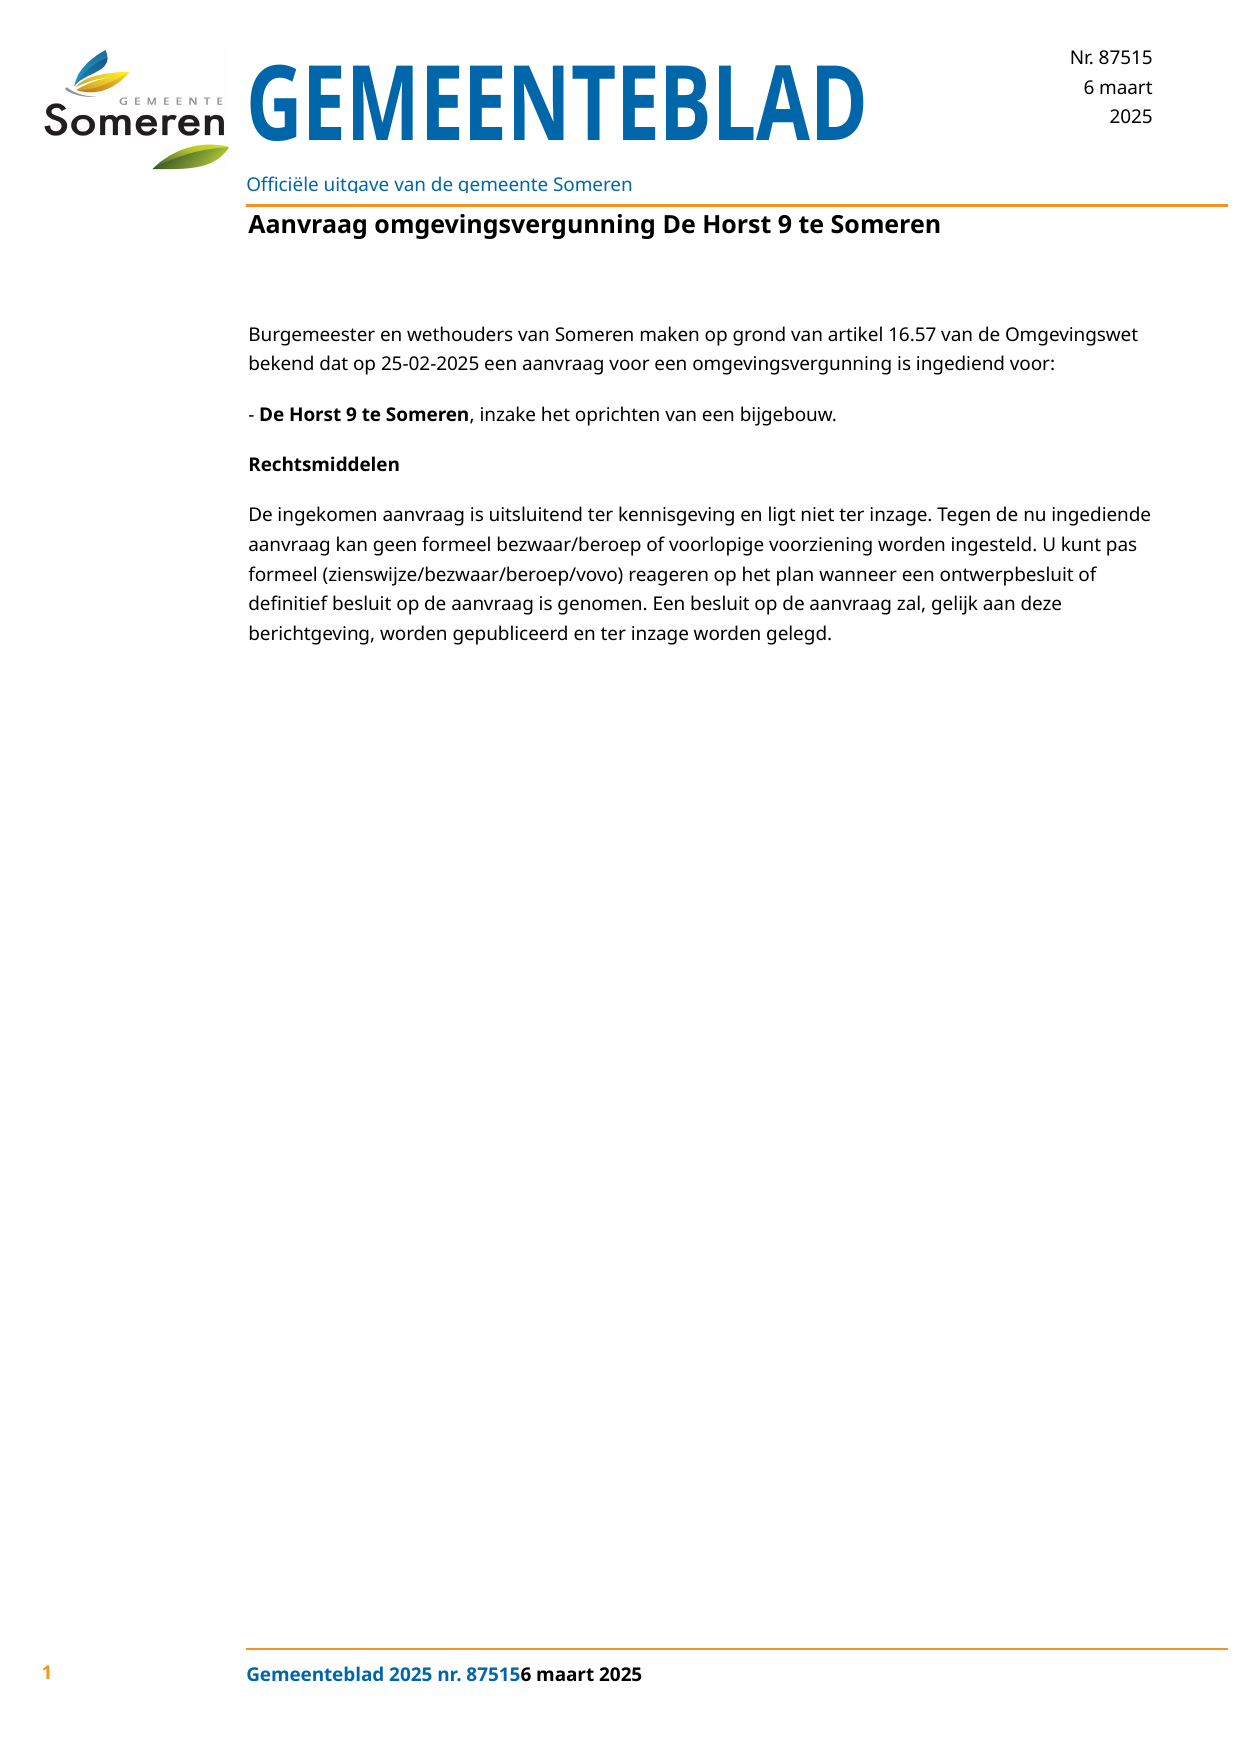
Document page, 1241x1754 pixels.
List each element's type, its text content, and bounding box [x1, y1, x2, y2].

text - De Horst 9 te Someren, inzake het oprichten van een bijgebouw. [248, 401, 1152, 426]
text Burgemeester en wethouders van Someren maken op grond van artikel 16.57 van de Omgevingswet bekend dat op 25-02-2025 een aanvraag voor een omgevingsvergunning is ingediend voor: [248, 321, 1152, 376]
text De ingekomen aanvraag is uitsluitend ter kennisgeving en ligt niet ter inzage. Tegen de nu ingediende aanvraag kan geen formeel bezwaar/beroep of voorlopige voorziening worden ingesteld. U kunt pas formeel (zienswijze/bezwaar/beroep/vovo) reageren op het plan wanneer een ontwerpbesluit of definitief besluit op de aanvraag is genomen. Een besluit op de aanvraag zal, gelijk aan deze berichtgeving, worden gepubliceerd en ter inzage worden gelegd. [248, 502, 1152, 646]
text Rechtsmiddelen [248, 451, 1152, 477]
picture [41, 47, 231, 172]
text Aanvraag omgevingsvergunning De Horst 9 te Someren [248, 207, 1152, 241]
